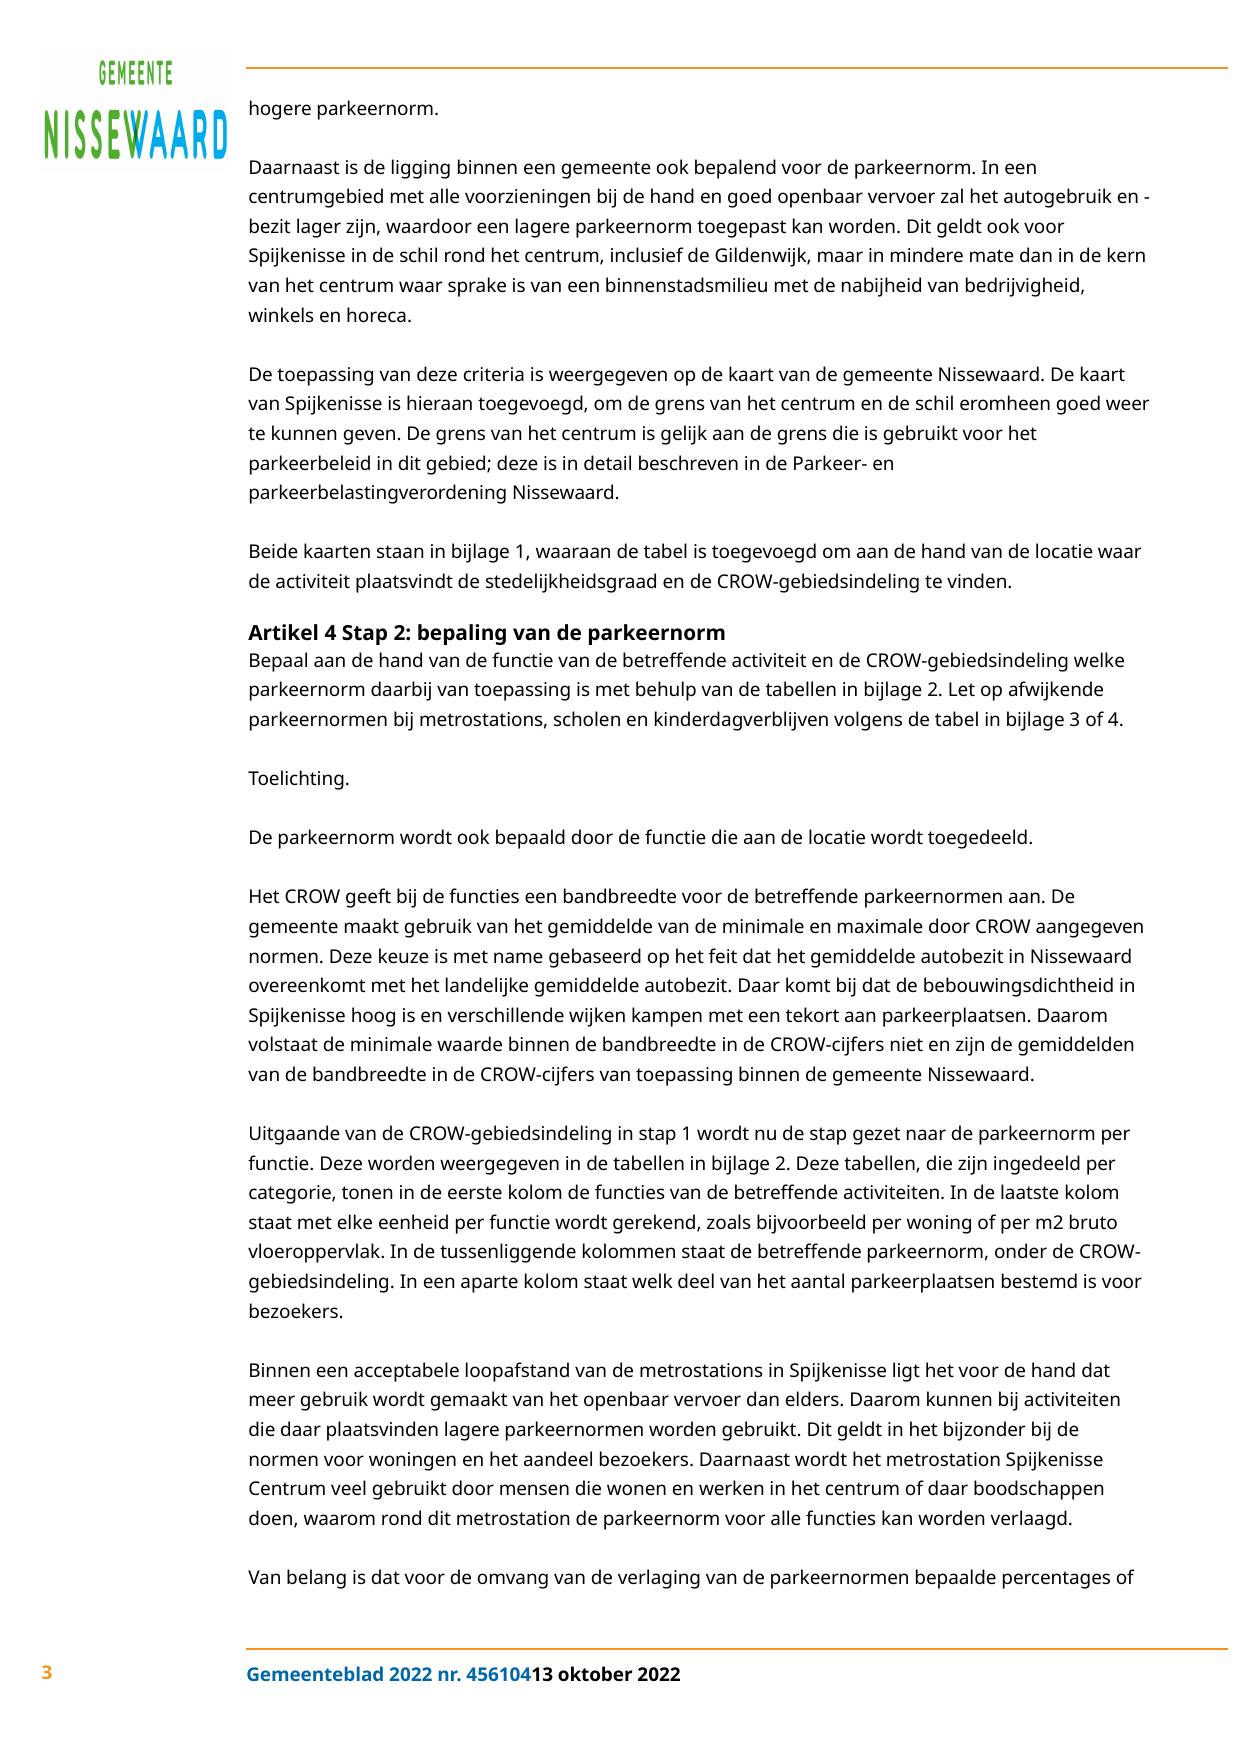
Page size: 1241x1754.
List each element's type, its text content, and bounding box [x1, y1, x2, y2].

text De toepassing van deze criteria is weergegeven op de kaart van de gemeente Nissewaard. De kaart van Spijkenisse is hieraan toegevoegd, om de grens van het centrum en de schil eromheen goed weer te kunnen geven. De grens van het centrum is gelijk aan de grens die is gebruikt voor het parkeerbeleid in dit gebied; deze is in detail beschreven in de Parkeer- en parkeerbelastingverordening Nissewaard. [248, 361, 1152, 505]
text Binnen een acceptabele loopafstand van de metrostations in Spijkenisse ligt het voor de hand dat meer gebruik wordt gemaakt van het openbaar vervoer dan elders. Daarom kunnen bij activiteiten die daar plaatsvinden lagere parkeernormen worden gebruikt. Dit geldt in het bijzonder bij de normen voor woningen en het aandeel bezoekers. Daarnaast wordt het metrostation Spijkenisse Centrum veel gebruikt door mensen die wonen en werken in het centrum of daar boodschappen doen, waarom rond dit metrostation de parkeernorm voor alle functies kan worden verlaagd. [248, 1357, 1152, 1531]
text Toelichting. [248, 765, 1152, 791]
text Artikel 4 Stap 2: bepaling van de parkeernorm [248, 618, 1152, 647]
picture [41, 47, 231, 172]
text Het CROW geeft bij de functies een bandbreedte voor de betreffende parkeernormen aan. De gemeente maakt gebruik van het gemiddelde van de minimale en maximale door CROW aangegeven normen. Deze keuze is met name gebaseerd op het feit dat het gemiddelde autobezit in Nissewaard overeenkomt met het landelijke gemiddelde autobezit. Daar komt bij dat de bebouwingsdichtheid in Spijkenisse hoog is en verschillende wijken kampen met een tekort aan parkeerplaatsen. Daarom volstaat de minimale waarde binnen de bandbreedte in de CROW-cijfers niet en zijn de gemiddelden van de bandbreedte in de CROW-cijfers van toepassing binnen de gemeente Nissewaard. [248, 884, 1152, 1087]
text De parkeernorm wordt ook bepaald door de functie die aan de locatie wordt toegedeeld. [248, 824, 1152, 850]
text Uitgaande van de CROW-gebiedsindeling in stap 1 wordt nu de stap gezet naar de parkeernorm per functie. Deze worden weergegeven in de tabellen in bijlage 2. Deze tabellen, die zijn ingedeeld per categorie, tonen in de eerste kolom de functies van de betreffende activiteiten. In de laatste kolom staat met elke eenheid per functie wordt gerekend, zoals bijvoorbeeld per woning of per m2 bruto vloeroppervlak. In de tussenliggende kolommen staat de betreffende parkeernorm, onder de CROW-gebiedsindeling. In een aparte kolom staat welk deel van het aantal parkeerplaatsen bestemd is voor bezoekers. [248, 1120, 1152, 1323]
text hogere parkeernorm. [248, 95, 1152, 121]
text Van belang is dat voor de omvang van de verlaging van de parkeernormen bepaalde percentages of [248, 1564, 1152, 1590]
text Bepaal aan de hand van de functie van de betreffende activiteit en de CROW-gebiedsindeling welke parkeernorm daarbij van toepassing is met behulp van de tabellen in bijlage 2. Let op afwijkende parkeernormen bij metrostations, scholen en kinderdagverblijven volgens de tabel in bijlage 3 of 4. [248, 647, 1152, 732]
text Daarnaast is de ligging binnen een gemeente ook bepalend voor de parkeernorm. In een centrumgebied met alle voorzieningen bij de hand en goed openbaar vervoer zal het autogebruik en -bezit lager zijn, waardoor een lagere parkeernorm toegepast kan worden. Dit geldt ook voor Spijkenisse in de schil rond het centrum, inclusief de Gildenwijk, maar in mindere mate dan in de kern van het centrum waar sprake is van een binnenstadsmilieu met de nabijheid van bedrijvigheid, winkels en horeca. [248, 154, 1152, 328]
text Beide kaarten staan in bijlage 1, waaraan de tabel is toegevoegd om aan de hand van de locatie waar de activiteit plaatsvindt de stedelijkheidsgraad en de CROW-gebiedsindeling te vinden. [248, 538, 1152, 594]
